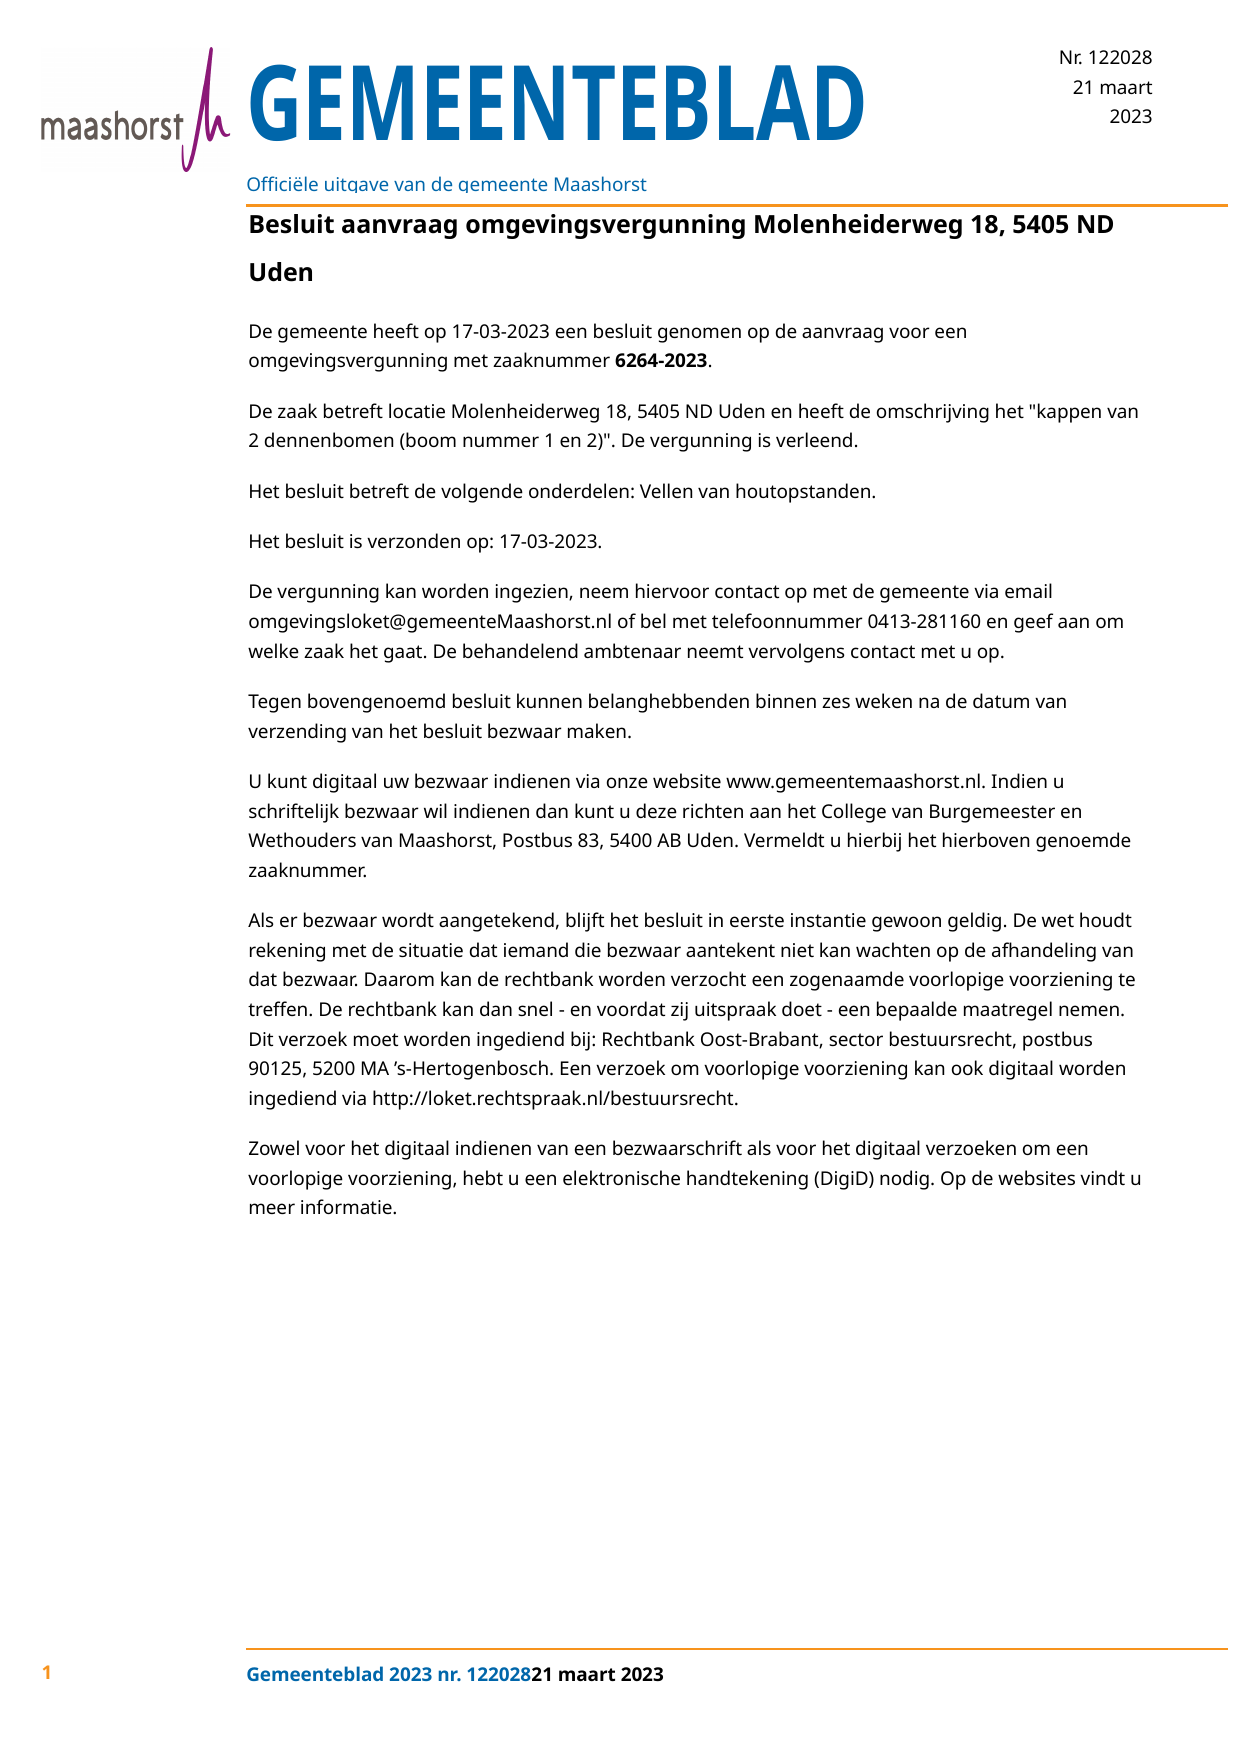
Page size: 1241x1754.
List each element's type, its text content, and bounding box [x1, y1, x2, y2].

text Het besluit betreft de volgende onderdelen: Vellen van houtopstanden. [248, 478, 1152, 504]
text Besluit aanvraag omgevingsvergunning Molenheiderweg 18, 5405 ND Uden [248, 207, 1152, 288]
text Als er bezwaar wordt aangetekend, blijft het besluit in eerste instantie gewoon geldig. De wet houdt rekening met de situatie dat iemand die bezwaar aantekent niet kan wachten op de afhandeling van dat bezwaar. Daarom kan de rechtbank worden verzocht een zogenaamde voorlopige voorziening te treffen. De rechtbank kan dan snel - en voordat zij uitspraak doet - een bepaalde maatregel nemen. Dit verzoek moet worden ingediend bij: Rechtbank Oost-Brabant, sector bestuursrecht, postbus 90125, 5200 MA ’s-Hertogenbosch. Een verzoek om voorlopige voorziening kan ook digitaal worden ingediend via http://loket.rechtspraak.nl/bestuursrecht. [248, 907, 1152, 1111]
text De zaak betreft locatie Molenheiderweg 18, 5405 ND Uden en heeft de omschrijving het "kappen van 2 dennenbomen (boom nummer 1 en 2)". De vergunning is verleend. [248, 398, 1152, 453]
text Het besluit is verzonden op: 17-03-2023. [248, 528, 1152, 554]
text De gemeente heeft op 17-03-2023 een besluit genomen op de aanvraag voor een omgevingsvergunning met zaaknummer 6264-2023. [248, 318, 1152, 373]
text Tegen bovengenoemd besluit kunnen belanghebbenden binnen zes weken na de datum van verzending van het besluit bezwaar maken. [248, 688, 1152, 744]
text U kunt digitaal uw bezwaar indienen via onze website www.gemeentemaashorst.nl. Indien u schriftelijk bezwaar wil indienen dan kunt u deze richten aan het College van Burgemeester en Wethouders van Maashorst, Postbus 83, 5400 AB Uden. Vermeldt u hierbij het hierboven genoemde zaaknummer. [248, 768, 1152, 883]
text De vergunning kan worden ingezien, neem hiervoor contact op met de gemeente via email omgevingsloket@gemeenteMaashorst.nl of bel met telefoonnummer 0413-281160 en geef aan om welke zaak het gaat. De behandelend ambtenaar neemt vervolgens contact met u op. [248, 579, 1152, 664]
text Zowel voor het digitaal indienen van een bezwaarschrift als voor het digitaal verzoeken om een voorlopige voorziening, hebt u een elektronische handtekening (DigiD) nodig. Op de websites vindt u meer informatie. [248, 1135, 1152, 1220]
picture [41, 47, 231, 172]
